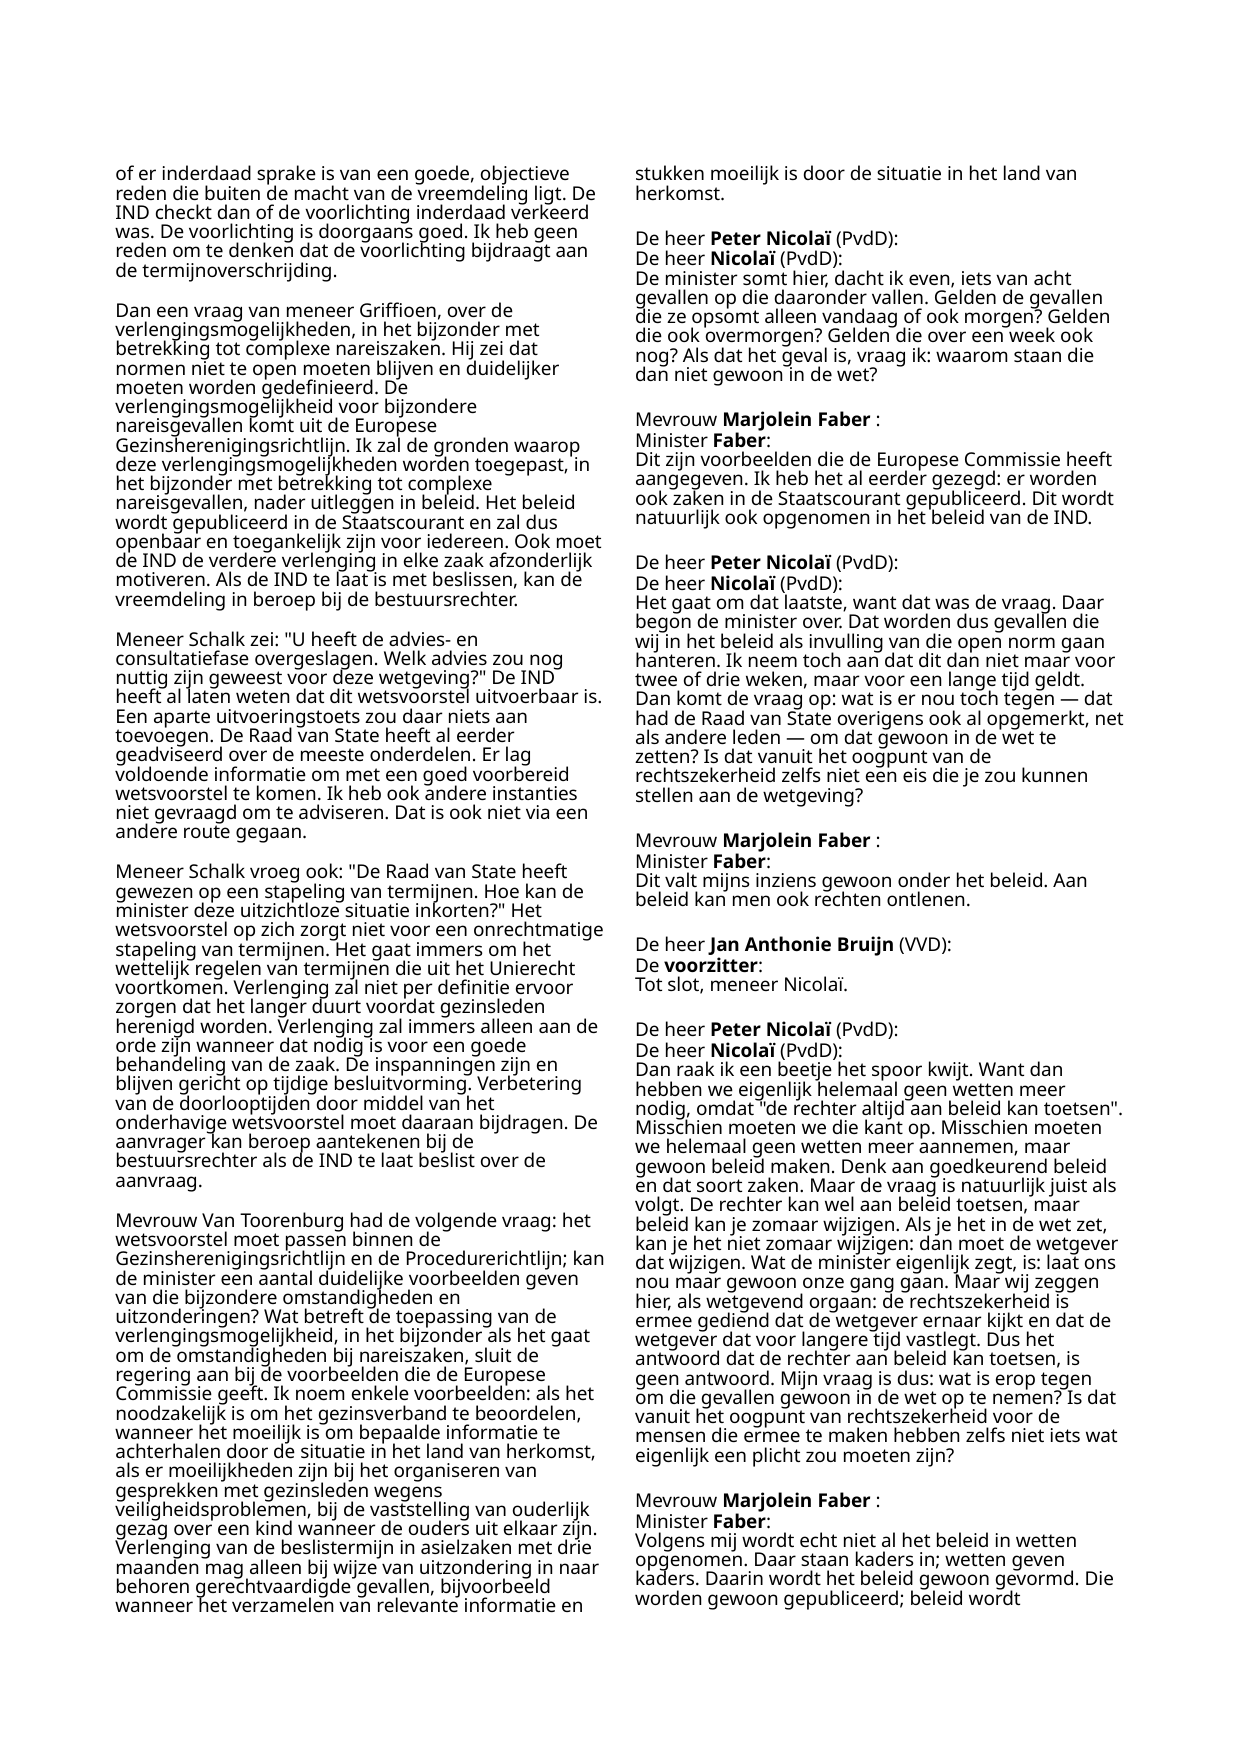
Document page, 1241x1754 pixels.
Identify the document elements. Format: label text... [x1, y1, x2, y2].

text Dit zijn voorbeelden die de Europese Commissie heeft aangegeven. Ik heb het al eerder gezegd: er worden ook zaken in de Staatscourant gepubliceerd. Dit wordt natuurlijk ook opgenomen in het beleid van de IND. [635, 451, 1125, 528]
text of er inderdaad sprake is van een goede, objectieve reden die buiten de macht van de vreemdeling ligt. De IND checkt dan of de voorlichting inderdaad verkeerd was. De voorlichting is doorgaans goed. Ik heb geen reden om te denken dat de voorlichting bijdraagt aan de termijnoverschrijding. [115, 165, 605, 281]
text De heer Jan Anthonie Bruijn (VVD): [635, 931, 1125, 957]
text Mevrouw Marjolein Faber : [635, 406, 1125, 432]
text De heer Nicolaï (PvdD): [635, 1042, 1125, 1061]
text Meneer Schalk vroeg ook: "De Raad van State heeft gewezen op een stapeling van termijnen. Hoe kan de minister deze uitzichtloze situatie inkorten?" Het wetsvoorstel op zich zorgt niet voor een onrechtmatige stapeling van termijnen. Het gaat immers om het wettelijk regelen van termijnen die uit het Unierecht voortkomen. Verlenging zal niet per definitie ervoor zorgen dat het langer duurt voordat gezinsleden herenigd worden. Verlenging zal immers alleen aan de orde zijn wanneer dat nodig is voor een goede behandeling van de zaak. De inspanningen zijn en blijven gericht op tijdige besluitvorming. Verbetering van de doorlooptijden door middel van het onderhavige wetsvoorstel moet daaraan bijdragen. De aanvrager kan beroep aantekenen bij de bestuursrechter als de IND te laat beslist over de aanvraag. [115, 863, 605, 1191]
text De heer Nicolaï (PvdD): [635, 250, 1125, 270]
text Dan raak ik een beetje het spoor kwijt. Want dan hebben we eigenlijk helemaal geen wetten meer nodig, omdat "de rechter altijd aan beleid kan toetsen". Misschien moeten we die kant op. Misschien moeten we helemaal geen wetten meer aannemen, maar gewoon beleid maken. Denk aan goedkeurend beleid en dat soort zaken. Maar de vraag is natuurlijk juist als volgt. De rechter kan wel aan beleid toetsen, maar beleid kan je zomaar wijzigen. Als je het in de wet zet, kan je het niet zomaar wijzigen: dan moet de wetgever dat wijzigen. Wat de minister eigenlijk zegt, is: laat ons nou maar gewoon onze gang gaan. Maar wij zeggen hier, als wetgevend orgaan: de rechtszekerheid is ermee gediend dat de wetgever ernaar kijkt en dat de wetgever dat voor langere tijd vastlegt. Dus het antwoord dat de rechter aan beleid kan toetsen, is geen antwoord. Mijn vraag is dus: wat is erop tegen om die gevallen gewoon in de wet op te nemen? Is dat vanuit het oogpunt van rechtszekerheid voor de mensen die ermee te maken hebben zelfs niet iets wat eigenlijk een plicht zou moeten zijn? [635, 1061, 1125, 1466]
text De heer Peter Nicolaï (PvdD): [635, 1016, 1125, 1042]
text Mevrouw Van Toorenburg had de volgende vraag: het wetsvoorstel moet passen binnen de Gezinsherenigingsrichtlijn en de Procedurerichtlijn; kan de minister een aantal duidelijke voorbeelden geven van die bijzondere omstandigheden en uitzonderingen? Wat betreft de toepassing van de verlengingsmogelijkheid, in het bijzonder als het gaat om de omstandigheden bij nareiszaken, sluit de regering aan bij de voorbeelden die de Europese Commissie geeft. Ik noem enkele voorbeelden: als het noodzakelijk is om het gezinsverband te beoordelen, wanneer het moeilijk is om bepaalde informatie te achterhalen door de situatie in het land van herkomst, als er moeilijkheden zijn bij het organiseren van gesprekken met gezinsleden wegens veiligheidsproblemen, bij de vaststelling van ouderlijk gezag over een kind wanneer de ouders uit elkaar zijn. Verlenging van de beslistermijn in asielzaken met drie maanden mag alleen bij wijze van uitzondering in naar behoren gerechtvaardigde gevallen, bijvoorbeeld wanneer het verzamelen van relevante informatie en [115, 1212, 605, 1616]
text Minister Faber: [635, 853, 1125, 872]
text De minister somt hier, dacht ik even, iets van acht gevallen op die daaronder vallen. Gelden de gevallen die ze opsomt alleen vandaag of ook morgen? Gelden die ook overmorgen? Gelden die over een week ook nog? Als dat het geval is, vraag ik: waarom staan die dan niet gewoon in de wet? [635, 270, 1125, 385]
text Minister Faber: [635, 432, 1125, 451]
text Dit valt mijns inziens gewoon onder het beleid. Aan beleid kan men ook rechten ontlenen. [635, 872, 1125, 910]
text De heer Nicolaï (PvdD): [635, 575, 1125, 594]
text Meneer Schalk zei: "U heeft de advies- en consultatiefase overgeslagen. Welk advies zou nog nuttig zijn geweest voor deze wetgeving?" De IND heeft al laten weten dat dit wetsvoorstel uitvoerbaar is. Een aparte uitvoeringstoets zou daar niets aan toevoegen. De Raad van State heeft al eerder geadviseerd over de meeste onderdelen. Er lag voldoende informatie om met een goed voorbereid wetsvoorstel te komen. Ik heb ook andere instanties niet gevraagd om te adviseren. Dat is ook niet via een andere route gegaan. [115, 631, 605, 843]
text De voorzitter: [635, 957, 1125, 976]
text De heer Peter Nicolaï (PvdD): [635, 549, 1125, 575]
text Mevrouw Marjolein Faber : [635, 1487, 1125, 1513]
text Volgens mij wordt echt niet al het beleid in wetten opgenomen. Daar staan kaders in; wetten geven kaders. Daarin wordt het beleid gewoon gevormd. Die worden gewoon gepubliceerd; beleid wordt [635, 1532, 1125, 1609]
text Mevrouw Marjolein Faber : [635, 827, 1125, 853]
text Minister Faber: [635, 1513, 1125, 1532]
text Het gaat om dat laatste, want dat was de vraag. Daar begon de minister over. Dat worden dus gevallen die wij in het beleid als invulling van die open norm gaan hanteren. Ik neem toch aan dat dit dan niet maar voor twee of drie weken, maar voor een lange tijd geldt. Dan komt de vraag op: wat is er nou toch tegen — dat had de Raad van State overigens ook al opgemerkt, net als andere leden — om dat gewoon in de wet te zetten? Is dat vanuit het oogpunt van de rechtszekerheid zelfs niet een eis die je zou kunnen stellen aan de wetgeving? [635, 594, 1125, 806]
text De heer Peter Nicolaï (PvdD): [635, 225, 1125, 250]
text stukken moeilijk is door de situatie in het land van herkomst. [635, 165, 1125, 204]
text Tot slot, meneer Nicolaï. [635, 976, 1125, 996]
text Dan een vraag van meneer Griffioen, over de verlengingsmogelijkheden, in het bijzonder met betrekking tot complexe nareiszaken. Hij zei dat normen niet te open moeten blijven en duidelijker moeten worden gedefinieerd. De verlengingsmogelijkheid voor bijzondere nareisgevallen komt uit de Europese Gezinsherenigingsrichtlijn. Ik zal de gronden waarop deze verlengingsmogelijkheden worden toegepast, in het bijzonder met betrekking tot complexe nareisgevallen, nader uitleggen in beleid. Het beleid wordt gepubliceerd in de Staatscourant en zal dus openbaar en toegankelijk zijn voor iedereen. Ook moet de IND de verdere verlenging in elke zaak afzonderlijk motiveren. Als de IND te laat is met beslissen, kan de vreemdeling in beroep bij de bestuursrechter. [115, 302, 605, 610]
